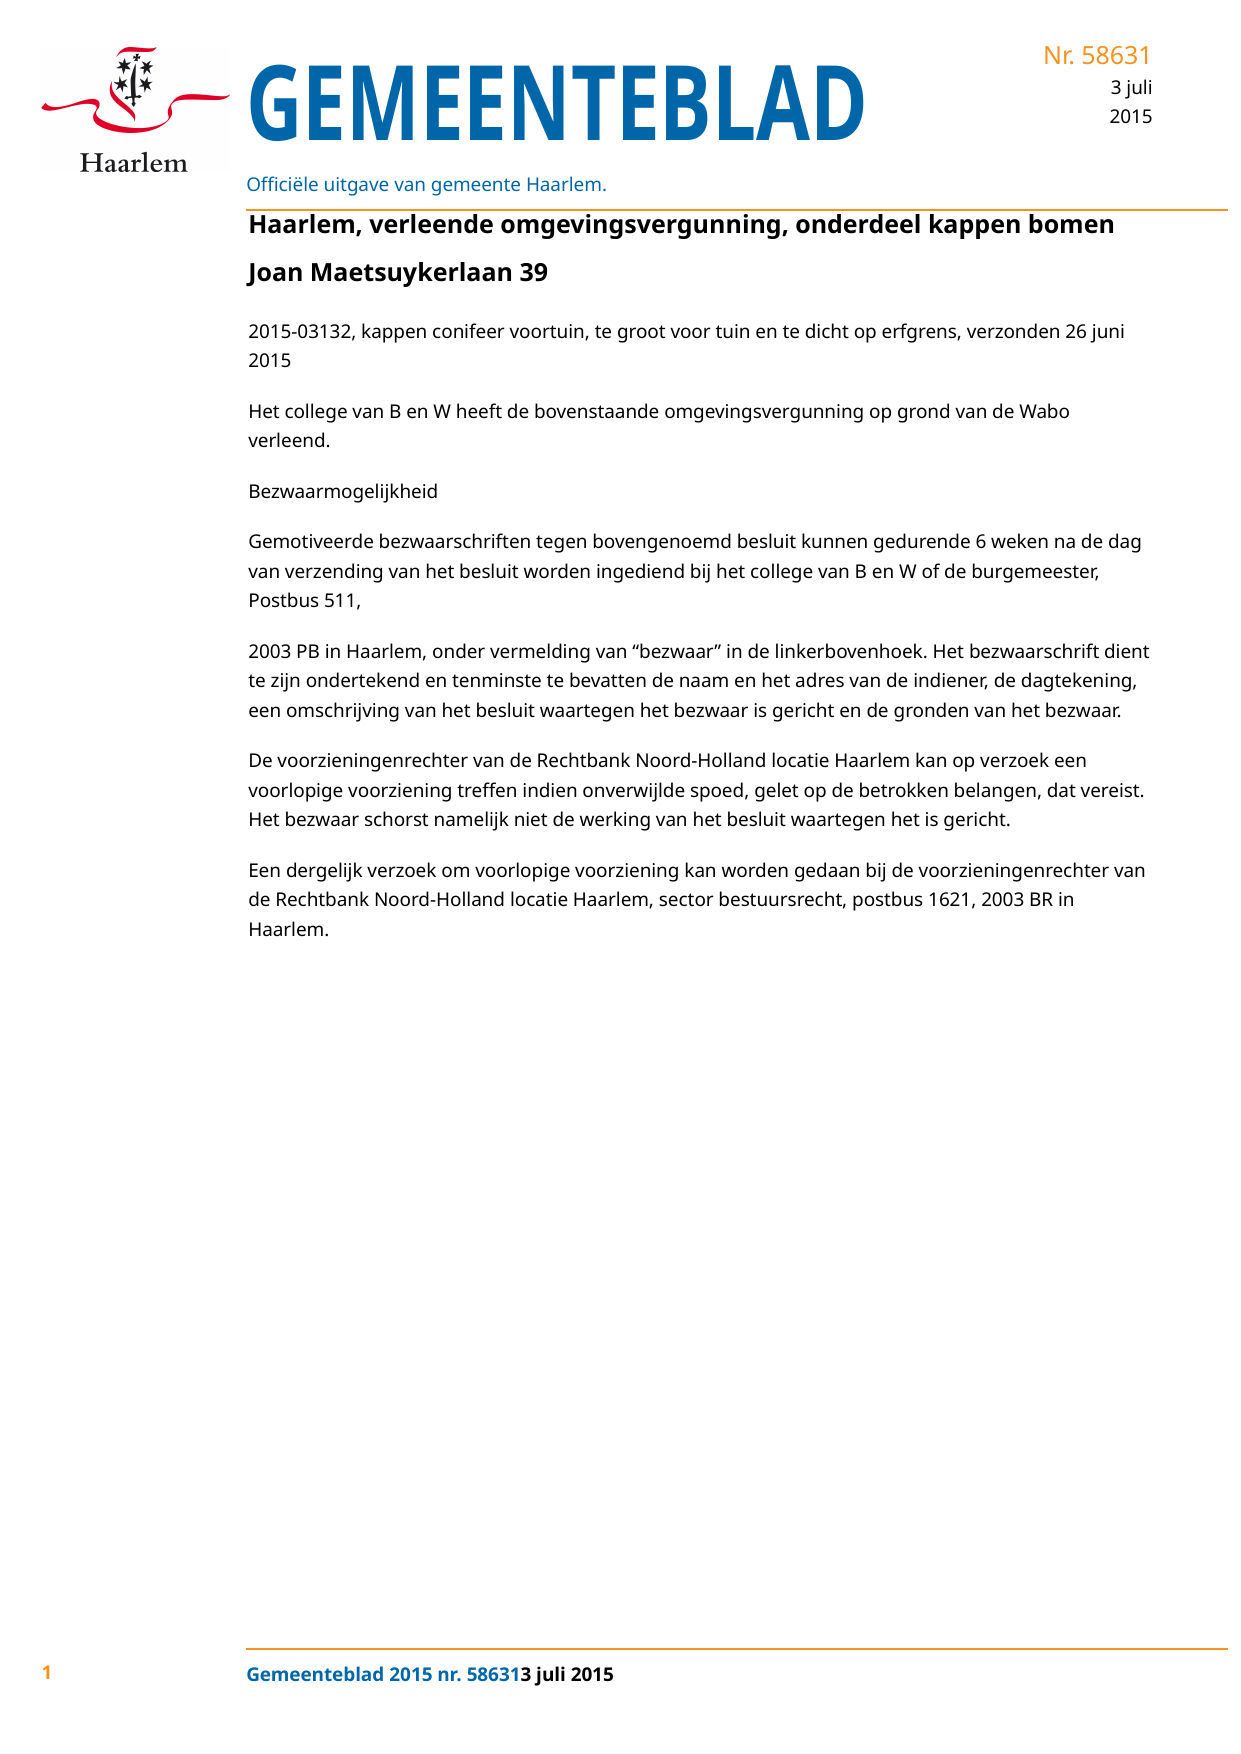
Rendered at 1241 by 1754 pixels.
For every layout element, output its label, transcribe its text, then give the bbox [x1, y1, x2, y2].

picture [41, 47, 231, 172]
text De voorzieningenrechter van de Rechtbank Noord-Holland locatie Haarlem kan op verzoek een voorlopige voorziening treffen indien onverwijlde spoed, gelet op de betrokken belangen, dat vereist. Het bezwaar schorst namelijk niet de werking van het besluit waartegen het is gericht. [248, 747, 1152, 832]
text 2003 PB in Haarlem, onder vermelding van “bezwaar” in de linkerbovenhoek. Het bezwaarschrift dient te zijn ondertekend en tenminste te bevatten de naam en het adres van de indiener, de dagtekening, een omschrijving van het besluit waartegen het bezwaar is gericht en de gronden van het bezwaar. [248, 638, 1152, 723]
text Gemotiveerde bezwaarschriften tegen bovengenoemd besluit kunnen gedurende 6 weken na de dag van verzending van het besluit worden ingediend bij het college van B en W of de burgemeester, Postbus 511, [248, 528, 1152, 613]
text 2015-03132, kappen conifeer voortuin, te groot voor tuin en te dicht op erfgrens, verzonden 26 juni 2015 [248, 318, 1152, 373]
text Het college van B en W heeft de bovenstaande omgevingsvergunning op grond van de Wabo verleend. [248, 398, 1152, 453]
text Een dergelijk verzoek om voorlopige voorziening kan worden gedaan bij de voorzieningenrechter van de Rechtbank Noord-Holland locatie Haarlem, sector bestuursrecht, postbus 1621, 2003 BR in Haarlem. [248, 857, 1152, 942]
text Haarlem, verleende omgevingsvergunning, onderdeel kappen bomen Joan Maetsuykerlaan 39 [248, 211, 1152, 288]
text Bezwaarmogelijkheid [248, 478, 1152, 504]
